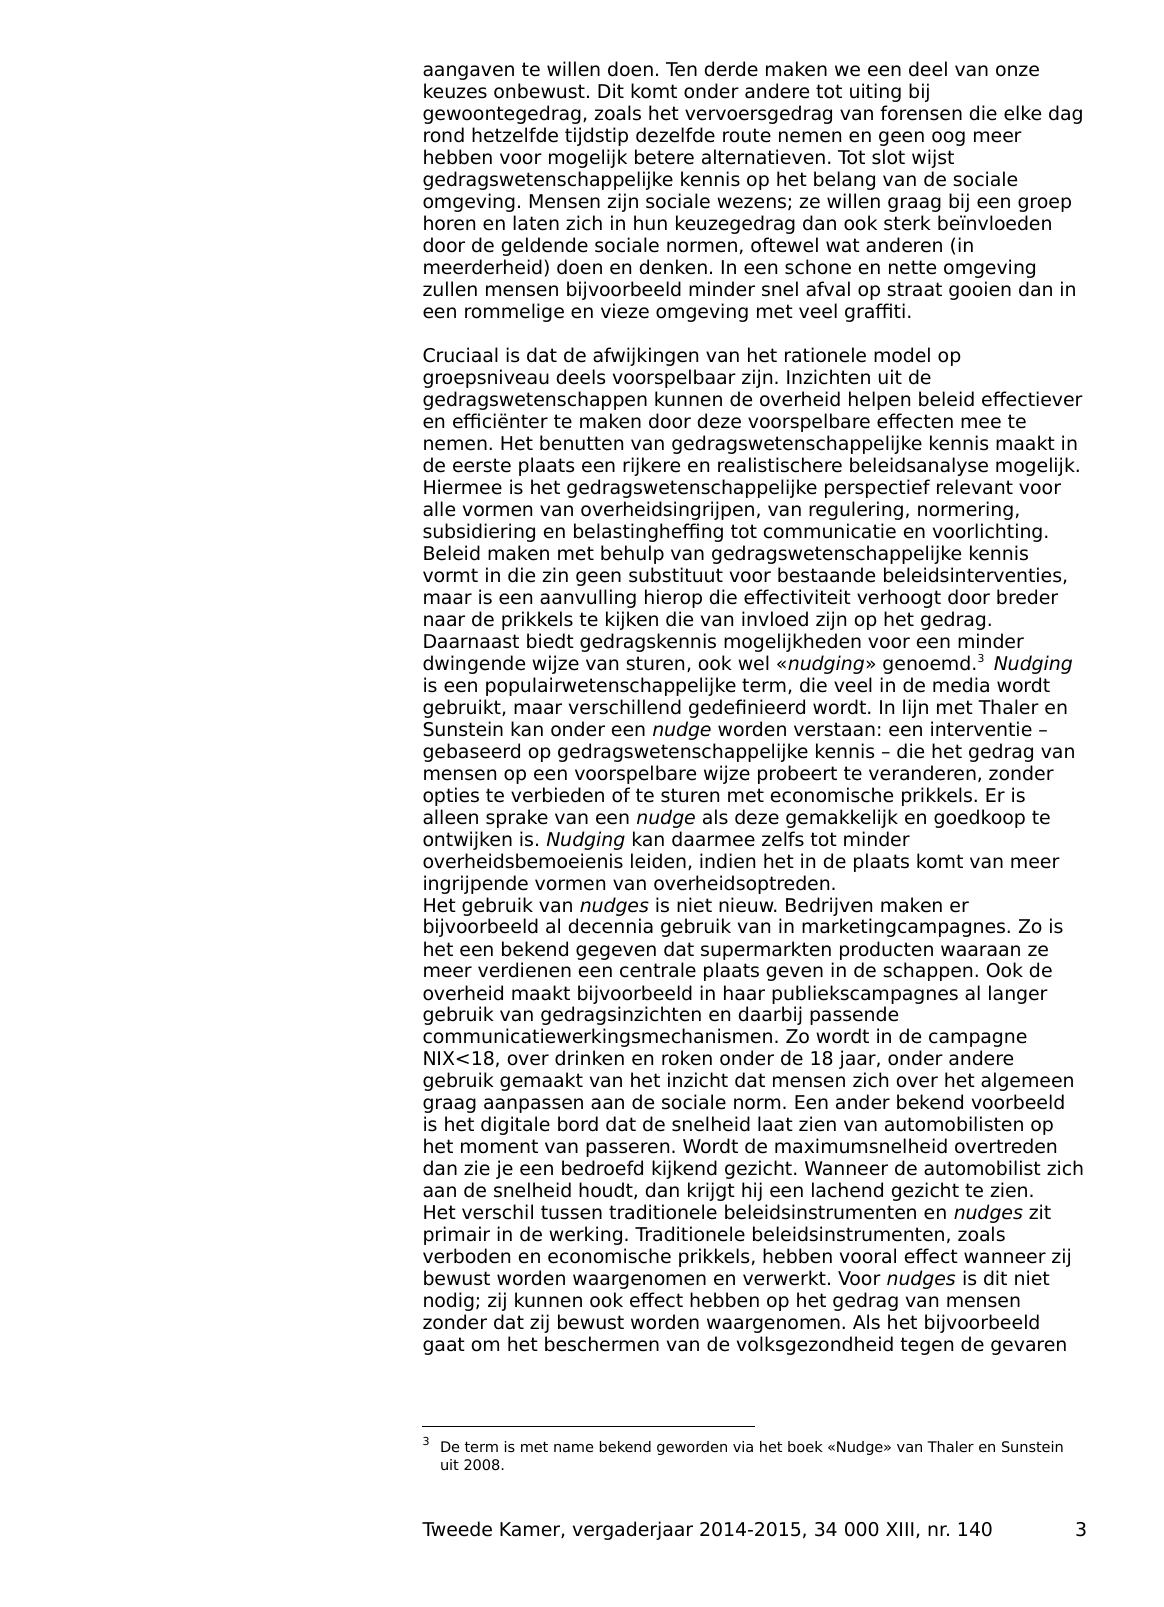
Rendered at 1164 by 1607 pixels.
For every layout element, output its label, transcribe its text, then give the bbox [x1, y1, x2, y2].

text Het verschil tussen traditionele beleidsinstrumenten en nudges zit primair in de werking. Traditionele beleidsinstrumenten, zoals verboden en economische prikkels, hebben vooral effect wanneer zij bewust worden waargenomen en verwerkt. Voor nudges is dit niet nodig; zij kunnen ook effect hebben op het gedrag van mensen zonder dat zij bewust worden waargenomen. Als het bijvoorbeeld gaat om het beschermen van de volksgezondheid tegen de gevaren [422, 1202, 1087, 1356]
text aangaven te willen doen. Ten derde maken we een deel van onze keuzes onbewust. Dit komt onder andere tot uiting bij gewoontegedrag, zoals het vervoersgedrag van forensen die elke dag rond hetzelfde tijdstip dezelfde route nemen en geen oog meer hebben voor mogelijk betere alternatieven. Tot slot wijst gedragswetenschappelijke kennis op het belang van de sociale omgeving. Mensen zijn sociale wezens; ze willen graag bij een groep horen en laten zich in hun keuzegedrag dan ook sterk beïnvloeden door de geldende sociale normen, oftewel wat anderen (in meerderheid) doen en denken. In een schone en nette omgeving zullen mensen bijvoorbeeld minder snel afval op straat gooien dan in een rommelige en vieze omgeving met veel graffiti. [422, 59, 1087, 323]
text De term is met name bekend geworden via het boek «Nudge» van Thaler en Sunstein uit 2008. [422, 1435, 1087, 1474]
text Het gebruik van nudges is niet nieuw. Bedrijven maken er bijvoorbeeld al decennia gebruik van in marketingcampagnes. Zo is het een bekend gegeven dat supermarkten producten waaraan ze meer verdienen een centrale plaats geven in de schappen. Ook de overheid maakt bijvoorbeeld in haar publiekscampagnes al langer gebruik van gedragsinzichten en daarbij passende communicatiewerkingsmechanismen. Zo wordt in de campagne NIX<18, over drinken en roken onder de 18 jaar, onder andere gebruik gemaakt van het inzicht dat mensen zich over het algemeen graag aanpassen aan de sociale norm. Een ander bekend voorbeeld is het digitale bord dat de snelheid laat zien van automobilisten op het moment van passeren. Wordt de maximumsnelheid overtreden dan zie je een bedroefd kijkend gezicht. Wanneer de automobilist zich aan de snelheid houdt, dan krijgt hij een lachend gezicht te zien. [422, 894, 1087, 1202]
text Daarnaast biedt gedragskennis mogelijkheden voor een minder dwingende wijze van sturen, ook wel «nudging» genoemd. Nudging is een populairwetenschappelijke term, die veel in de media wordt gebruikt, maar verschillend gedefinieerd wordt. In lijn met Thaler en Sunstein kan onder een nudge worden verstaan: een interventie – gebaseerd op gedragswetenschappelijke kennis – die het gedrag van mensen op een voorspelbare wijze probeert te veranderen, zonder opties te verbieden of te sturen met economische prikkels. Er is alleen sprake van een nudge als deze gemakkelijk en goedkoop te ontwijken is. Nudging kan daarmee zelfs tot minder overheidsbemoeienis leiden, indien het in de plaats komt van meer ingrijpende vormen van overheidsoptreden. [422, 631, 1087, 894]
text Cruciaal is dat de afwijkingen van het rationele model op groepsniveau deels voorspelbaar zijn. Inzichten uit de gedragswetenschappen kunnen de overheid helpen beleid effectiever en efficiënter te maken door deze voorspelbare effecten mee te nemen. Het benutten van gedragswetenschappelijke kennis maakt in de eerste plaats een rijkere en realistischere beleidsanalyse mogelijk. Hiermee is het gedragswetenschappelijke perspectief relevant voor alle vormen van overheidsingrijpen, van regulering, normering, subsidiering en belastingheffing tot communicatie en voorlichting. Beleid maken met behulp van gedragswetenschappelijke kennis vormt in die zin geen substituut voor bestaande beleidsinterventies, maar is een aanvulling hierop die effectiviteit verhoogt door breder naar de prikkels te kijken die van invloed zijn op het gedrag. [422, 345, 1087, 631]
